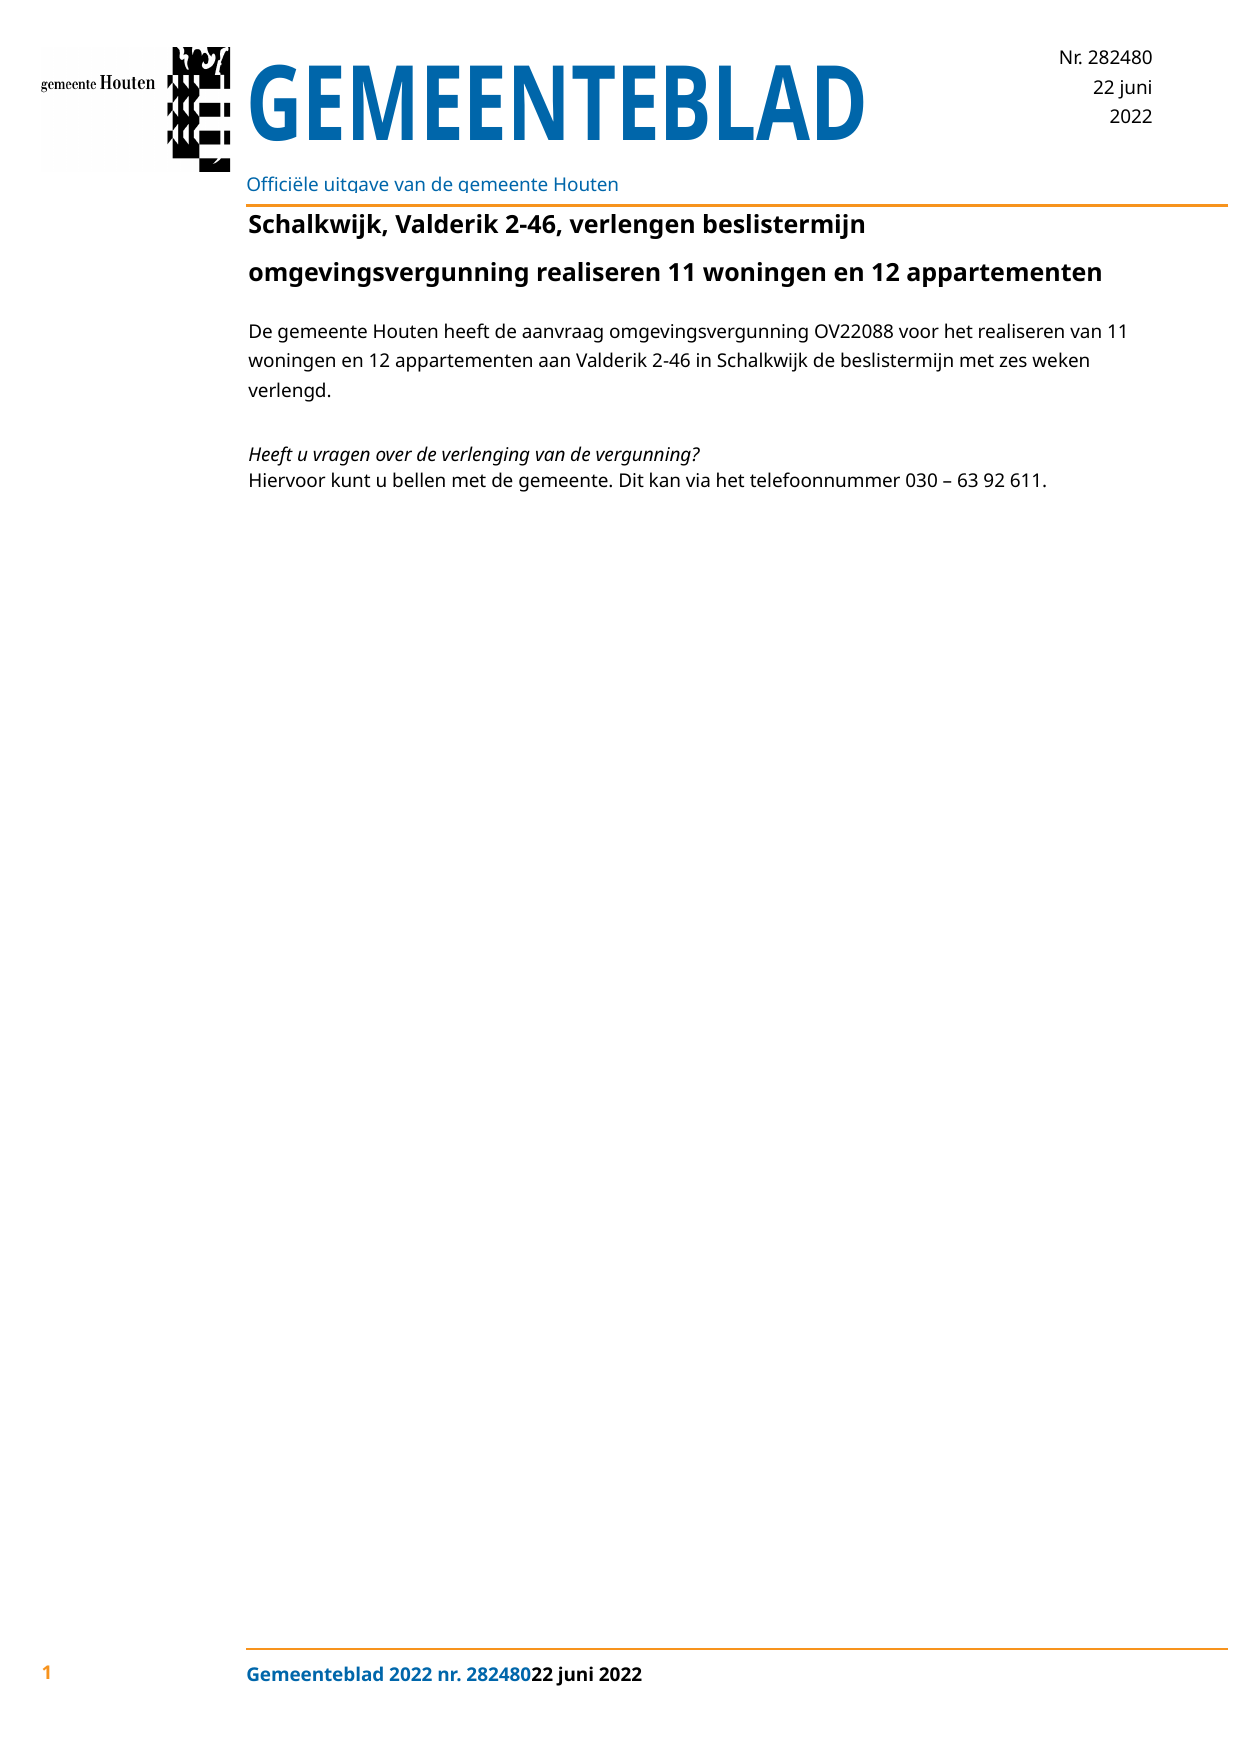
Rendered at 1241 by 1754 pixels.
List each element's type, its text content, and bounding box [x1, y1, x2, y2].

text De gemeente Houten heeft de aanvraag omgevingsvergunning OV22088 voor het realiseren van 11 woningen en 12 appartementen aan Valderik 2-46 in Schalkwijk de beslistermijn met zes weken verlengd. [248, 318, 1152, 403]
picture [41, 47, 231, 172]
text Schalkwijk, Valderik 2-46, verlengen beslistermijn omgevingsvergunning realiseren 11 woningen en 12 appartementen [248, 207, 1152, 288]
text Hiervoor kunt u bellen met de gemeente. Dit kan via het telefoonnummer 030 – 63 92 611. [248, 467, 1152, 492]
text Heeft u vragen over de verlenging van de vergunning? [248, 441, 1152, 467]
